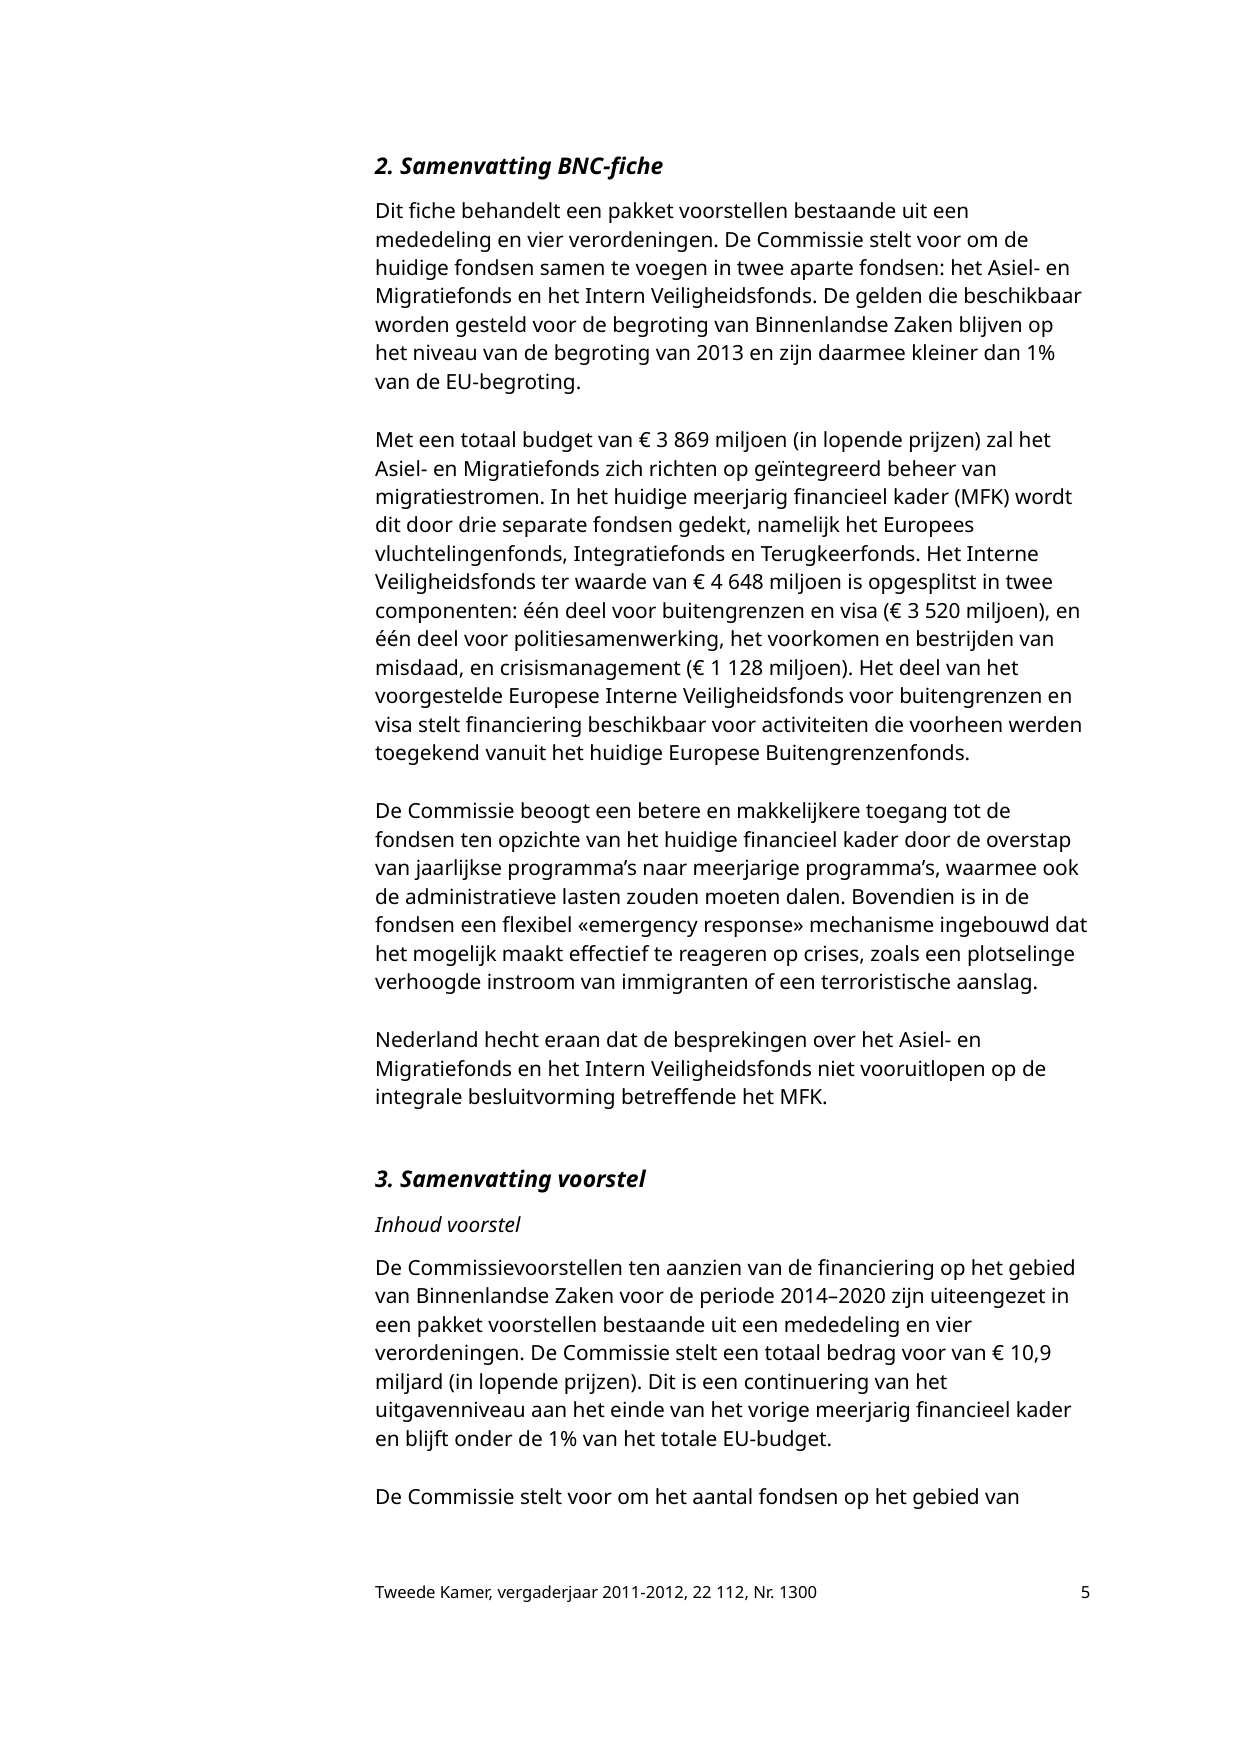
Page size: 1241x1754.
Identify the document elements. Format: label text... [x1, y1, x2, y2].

subtitle 2. Samenvatting BNC-fiche [375, 150, 1090, 181]
text Dit fiche behandelt een pakket voorstellen bestaande uit een mededeling en vier verordeningen. De Commissie stelt voor om de huidige fondsen samen te voegen in twee aparte fondsen: het Asiel- en Migratiefonds en het Intern Veiligheidsfonds. De gelden die beschikbaar worden gesteld voor de begroting van Binnenlandse Zaken blijven op het niveau van de begroting van 2013 en zijn daarmee kleiner dan 1% van de EU-begroting. [375, 196, 1090, 395]
text Inhoud voorstel [375, 1210, 1090, 1238]
text Nederland hecht eraan dat de besprekingen over het Asiel- en Migratiefonds en het Intern Veiligheidsfonds niet vooruitlopen op de integrale besluitvorming betreffende het MFK. [375, 1026, 1090, 1111]
subtitle 3. Samenvatting voorstel [375, 1163, 1090, 1195]
text De Commissievoorstellen ten aanzien van de financiering op het gebied van Binnenlandse Zaken voor de periode 2014–2020 zijn uiteengezet in een pakket voorstellen bestaande uit een mededeling en vier verordeningen. De Commissie stelt een totaal bedrag voor van € 10,9 miljard (in lopende prijzen). Dit is een continuering van het uitgavenniveau aan het einde van het vorige meerjarig financieel kader en blijft onder de 1% van het totale EU-budget. [375, 1253, 1090, 1452]
text Met een totaal budget van € 3 869 miljoen (in lopende prijzen) zal het Asiel- en Migratiefonds zich richten op geïntegreerd beheer van migratiestromen. In het huidige meerjarig financieel kader (MFK) wordt dit door drie separate fondsen gedekt, namelijk het Europees vluchtelingenfonds, Integratiefonds en Terugkeerfonds. Het Interne Veiligheidsfonds ter waarde van € 4 648 miljoen is opgesplitst in twee componenten: één deel voor buitengrenzen en visa (€ 3 520 miljoen), en één deel voor politiesamenwerking, het voorkomen en bestrijden van misdaad, en crisismanagement (€ 1 128 miljoen). Het deel van het voorgestelde Europese Interne Veiligheidsfonds voor buitengrenzen en visa stelt financiering beschikbaar voor activiteiten die voorheen werden toegekend vanuit het huidige Europese Buitengrenzenfonds. [375, 425, 1090, 767]
text De Commissie stelt voor om het aantal fondsen op het gebied van [375, 1482, 1090, 1511]
text De Commissie beoogt een betere en makkelijkere toegang tot de fondsen ten opzichte van het huidige financieel kader door de overstap van jaarlijkse programma’s naar meerjarige programma’s, waarmee ook de administratieve lasten zouden moeten dalen. Bovendien is in de fondsen een flexibel «emergency response» mechanisme ingebouwd dat het mogelijk maakt effectief te reageren op crises, zoals een plotselinge verhoogde instroom van immigranten of een terroristische aanslag. [375, 797, 1090, 996]
